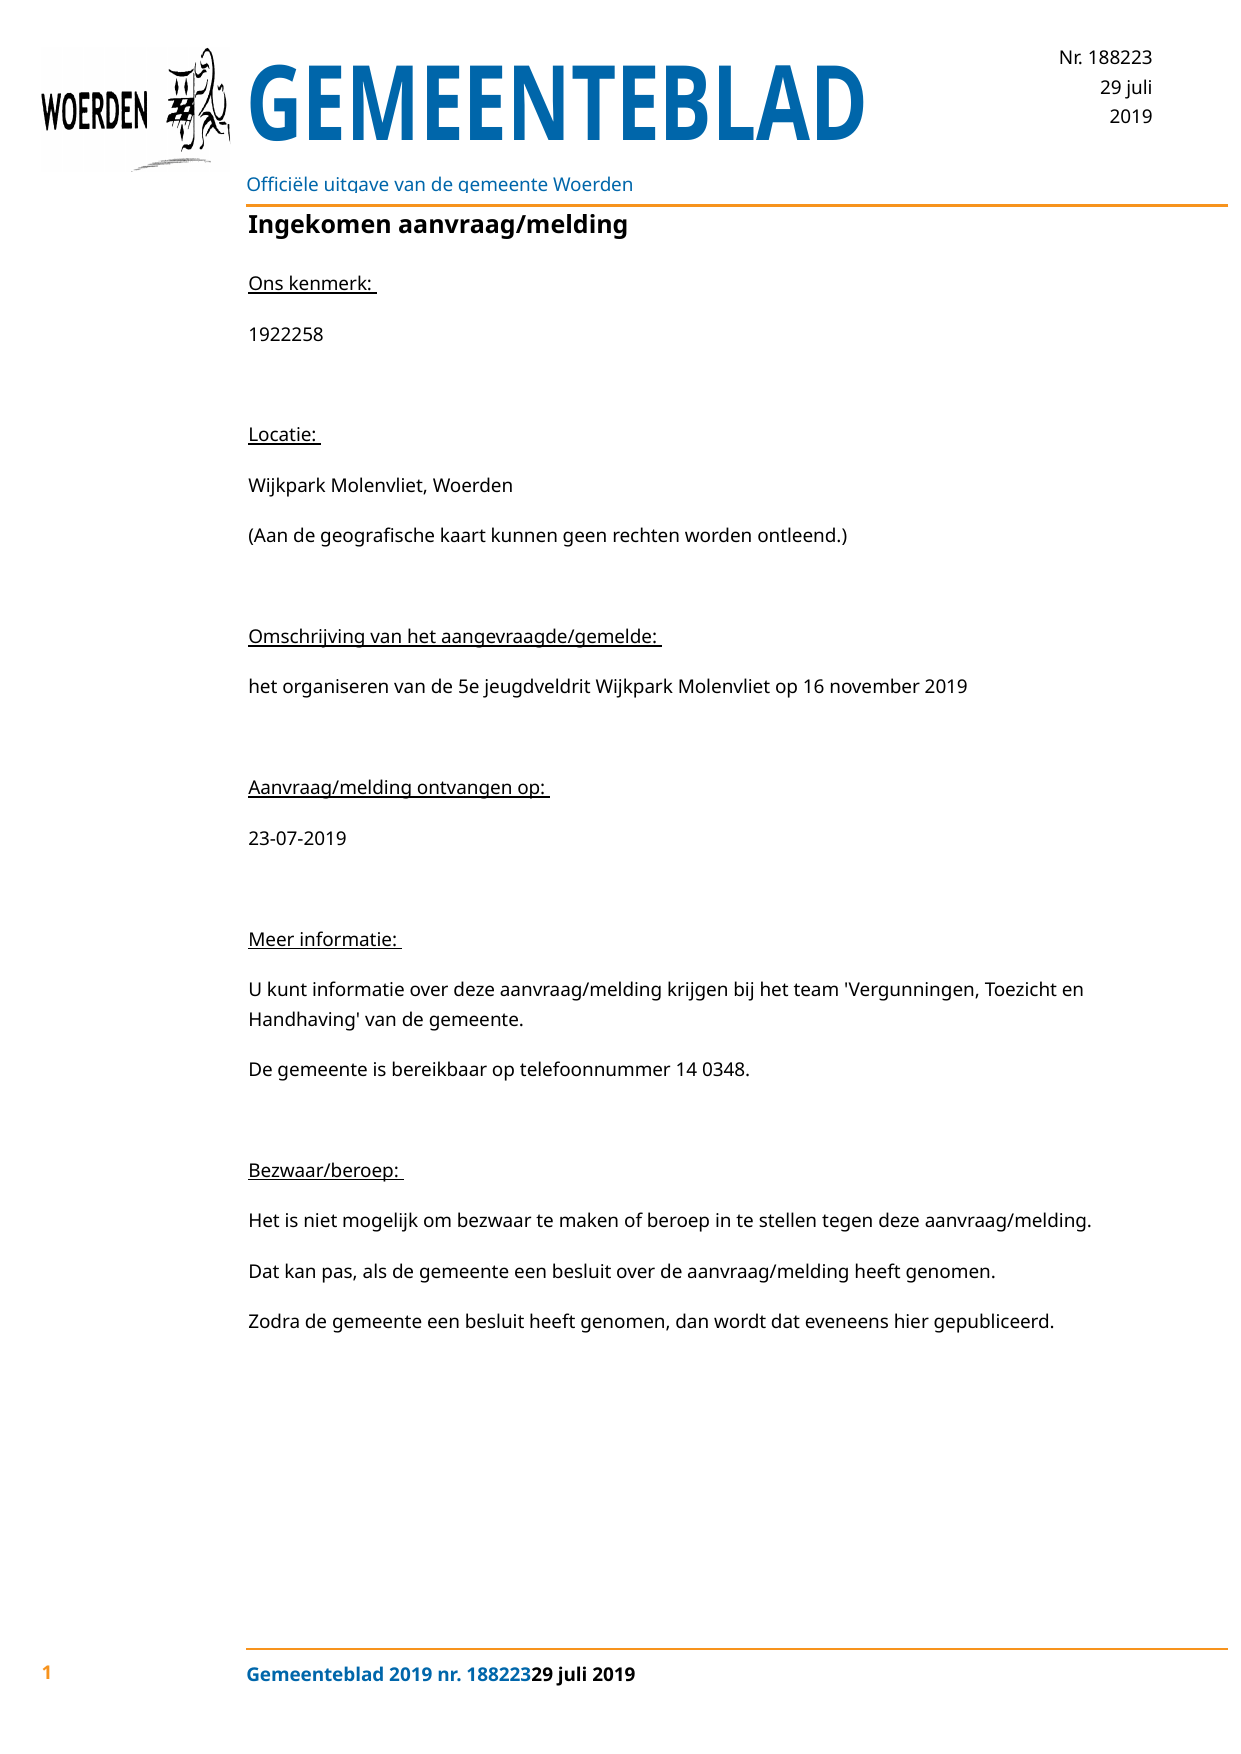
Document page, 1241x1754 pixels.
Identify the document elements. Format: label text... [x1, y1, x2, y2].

text Het is niet mogelijk om bezwaar te maken of beroep in te stellen tegen deze aanvraag/melding. [248, 1207, 1152, 1233]
text U kunt informatie over deze aanvraag/melding krijgen bij het team 'Vergunningen, Toezicht en Handhaving' van de gemeente. [248, 976, 1152, 1031]
text Omschrijving van het aangevraagde/gemelde: [248, 623, 1152, 649]
text Zodra de gemeente een besluit heeft genomen, dan wordt dat eveneens hier gepubliceerd. [248, 1308, 1152, 1334]
text Wijkpark Molenvliet, Woerden [248, 472, 1152, 498]
text Meer informatie: [248, 926, 1152, 951]
text Locatie: [248, 422, 1152, 447]
text (Aan de geografische kaart kunnen geen rechten worden ontleend.) [248, 522, 1152, 548]
text 1922258 [248, 321, 1152, 346]
text Aanvraag/melding ontvangen op: [248, 774, 1152, 800]
text Ingekomen aanvraag/melding [248, 207, 1152, 241]
text Ons kenmerk: [248, 270, 1152, 296]
text Dat kan pas, als de gemeente een besluit over de aanvraag/melding heeft genomen. [248, 1258, 1152, 1283]
text 23-07-2019 [248, 825, 1152, 851]
text De gemeente is bereikbaar op telefoonnummer 14 0348. [248, 1056, 1152, 1082]
picture [41, 47, 231, 172]
text het organiseren van de 5e jeugdveldrit Wijkpark Molenvliet op 16 november 2019 [248, 674, 1152, 699]
text Bezwaar/beroep: [248, 1157, 1152, 1183]
